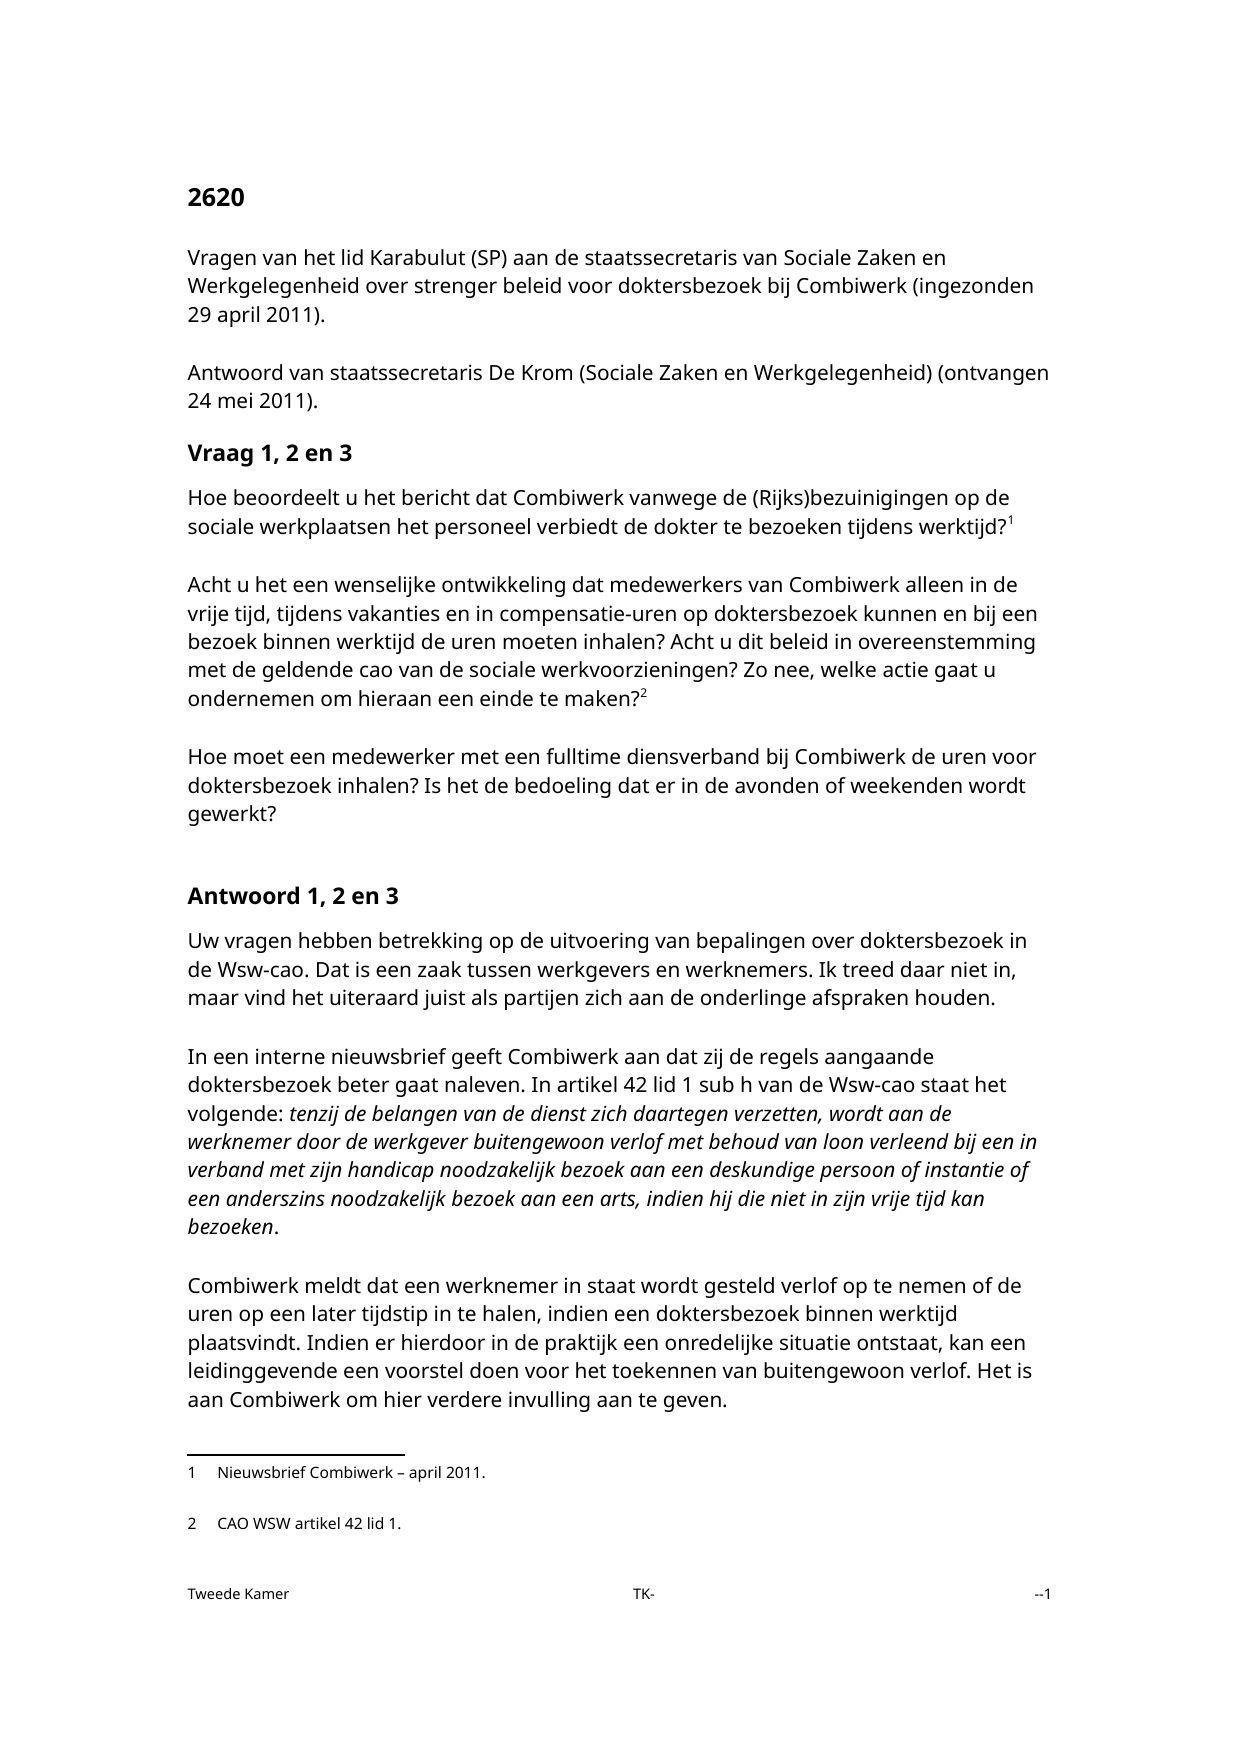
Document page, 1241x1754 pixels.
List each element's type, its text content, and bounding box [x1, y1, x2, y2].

text Antwoord van staatssecretaris De Krom (Sociale Zaken en Werkgelegenheid) (ontvangen 24 mei 2011). [187, 358, 1053, 415]
text CAO WSW artikel 42 lid 1. [187, 1506, 1053, 1534]
text Vragen van het lid Karabulut (SP) aan de staatssecretaris van Sociale Zaken en Werkgelegenheid over strenger beleid voor doktersbezoek bij Combiwerk (ingezonden 29 april 2011). [187, 243, 1053, 328]
text 2620 [187, 179, 1053, 213]
subtitle Vraag 1, 2 en 3 [187, 437, 1053, 468]
text Combiwerk meldt dat een werknemer in staat wordt gesteld verlof op te nemen of de uren op een later tijdstip in te halen, indien een doktersbezoek binnen werktijd plaatsvindt. Indien er hierdoor in de praktijk een onredelijke situatie ontstaat, kan een leidinggevende een voorstel doen voor het toekennen van buitengewoon verlof. Het is aan Combiwerk om hier verdere invulling aan te geven. [187, 1271, 1053, 1413]
text Hoe moet een medewerker met een fulltime diensverband bij Combiwerk de uren voor doktersbezoek inhalen? Is het de bedoeling dat er in de avonden of weekenden wordt gewerkt? [187, 742, 1053, 828]
subtitle Antwoord 1, 2 en 3 [187, 880, 1053, 912]
text Hoe beoordeelt u het bericht dat Combiwerk vanwege de (Rijks)bezuinigingen op de sociale werkplaatsen het personeel verbiedt de dokter te bezoeken tijdens werktijd? [187, 483, 1053, 540]
text Acht u het een wenselijke ontwikkeling dat medewerkers van Combiwerk alleen in de vrije tijd, tijdens vakanties en in compensatie-uren op doktersbezoek kunnen en bij een bezoek binnen werktijd de uren moeten inhalen? Acht u dit beleid in overeenstemming met de geldende cao van de sociale werkvoorzieningen? Zo nee, welke actie gaat u ondernemen om hieraan een einde te maken? [187, 570, 1053, 712]
text In een interne nieuwsbrief geeft Combiwerk aan dat zij de regels aangaande doktersbezoek beter gaat naleven. In artikel 42 lid 1 sub h van de Wsw-cao staat het volgende: tenzij de belangen van de dienst zich daartegen verzetten, wordt aan de werknemer door de werkgever buitengewoon verlof met behoud van loon verleend bij een in verband met zijn handicap noodzakelijk bezoek aan een deskundige persoon of instantie of een anderszins noodzakelijk bezoek aan een arts, indien hij die niet in zijn vrije tijd kan bezoeken. [187, 1042, 1053, 1241]
text Nieuwsbrief Combiwerk – april 2011. [187, 1447, 1053, 1476]
text Uw vragen hebben betrekking op de uitvoering van bepalingen over doktersbezoek in de Wsw-cao. Dat is een zaak tussen werkgevers en werknemers. Ik treed daar niet in, maar vind het uiteraard juist als partijen zich aan de onderlinge afspraken houden. [187, 927, 1053, 1012]
